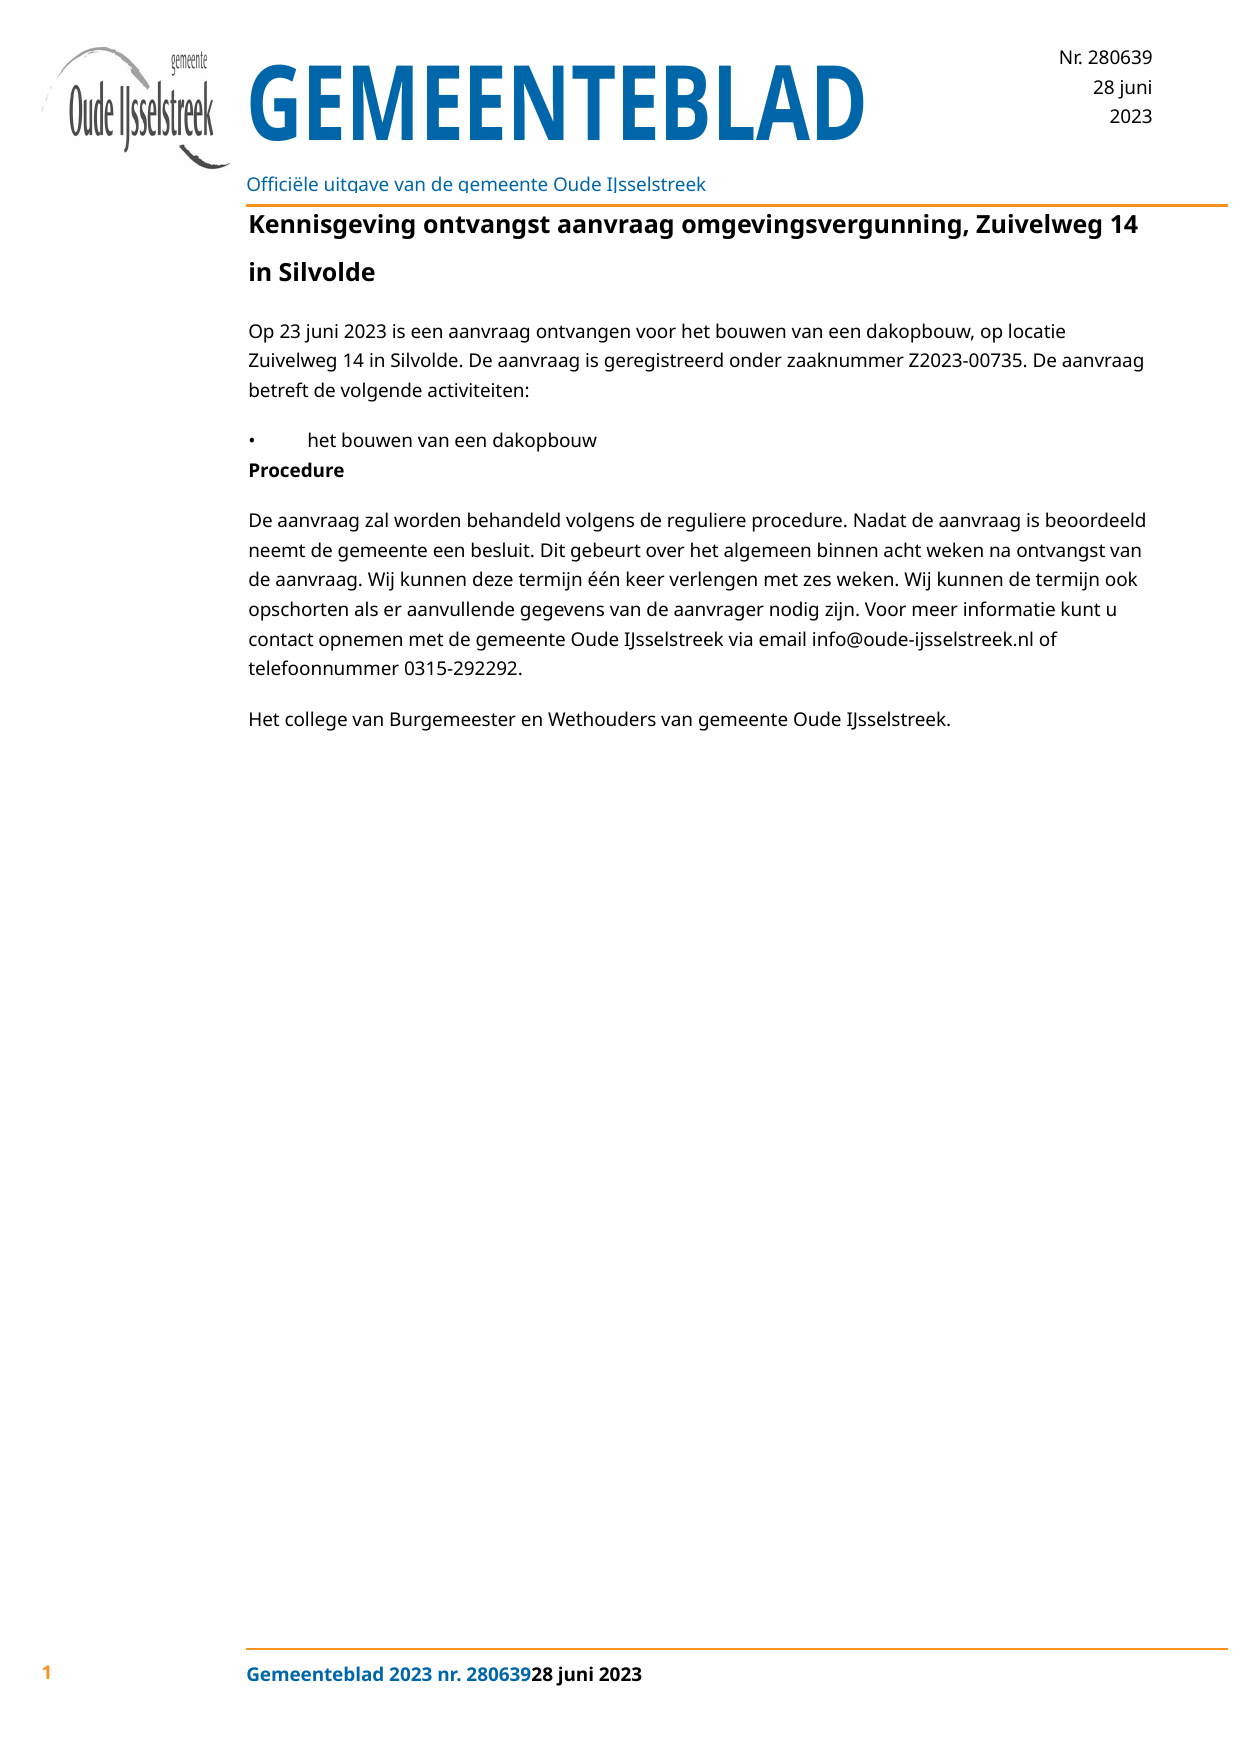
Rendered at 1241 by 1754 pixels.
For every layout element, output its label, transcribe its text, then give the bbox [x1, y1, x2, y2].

text Op 23 juni 2023 is een aanvraag ontvangen voor het bouwen van een dakopbouw, op locatie Zuivelweg 14 in Silvolde. De aanvraag is geregistreerd onder zaaknummer Z2023-00735. De aanvraag betreft de volgende activiteiten: [248, 318, 1152, 403]
picture [41, 47, 231, 172]
text Het college van Burgemeester en Wethouders van gemeente Oude IJsselstreek. [248, 706, 1152, 732]
text De aanvraag zal worden behandeld volgens de reguliere procedure. Nadat de aanvraag is beoordeeld neemt de gemeente een besluit. Dit gebeurt over het algemeen binnen acht weken na ontvangst van de aanvraag. Wij kunnen deze termijn één keer verlengen met zes weken. Wij kunnen de termijn ook opschorten als er aanvullende gegevens van de aanvrager nodig zijn. Voor meer informatie kunt u contact opnemen met de gemeente Oude IJsselstreek via email info@oude-ijsselstreek.nl of telefoonnummer 0315-292292. [248, 507, 1152, 681]
text Procedure [248, 457, 1152, 483]
list het bouwen van een dakopbouw [248, 427, 1152, 453]
text Kennisgeving ontvangst aanvraag omgevingsvergunning, Zuivelweg 14 in Silvolde [248, 207, 1152, 288]
